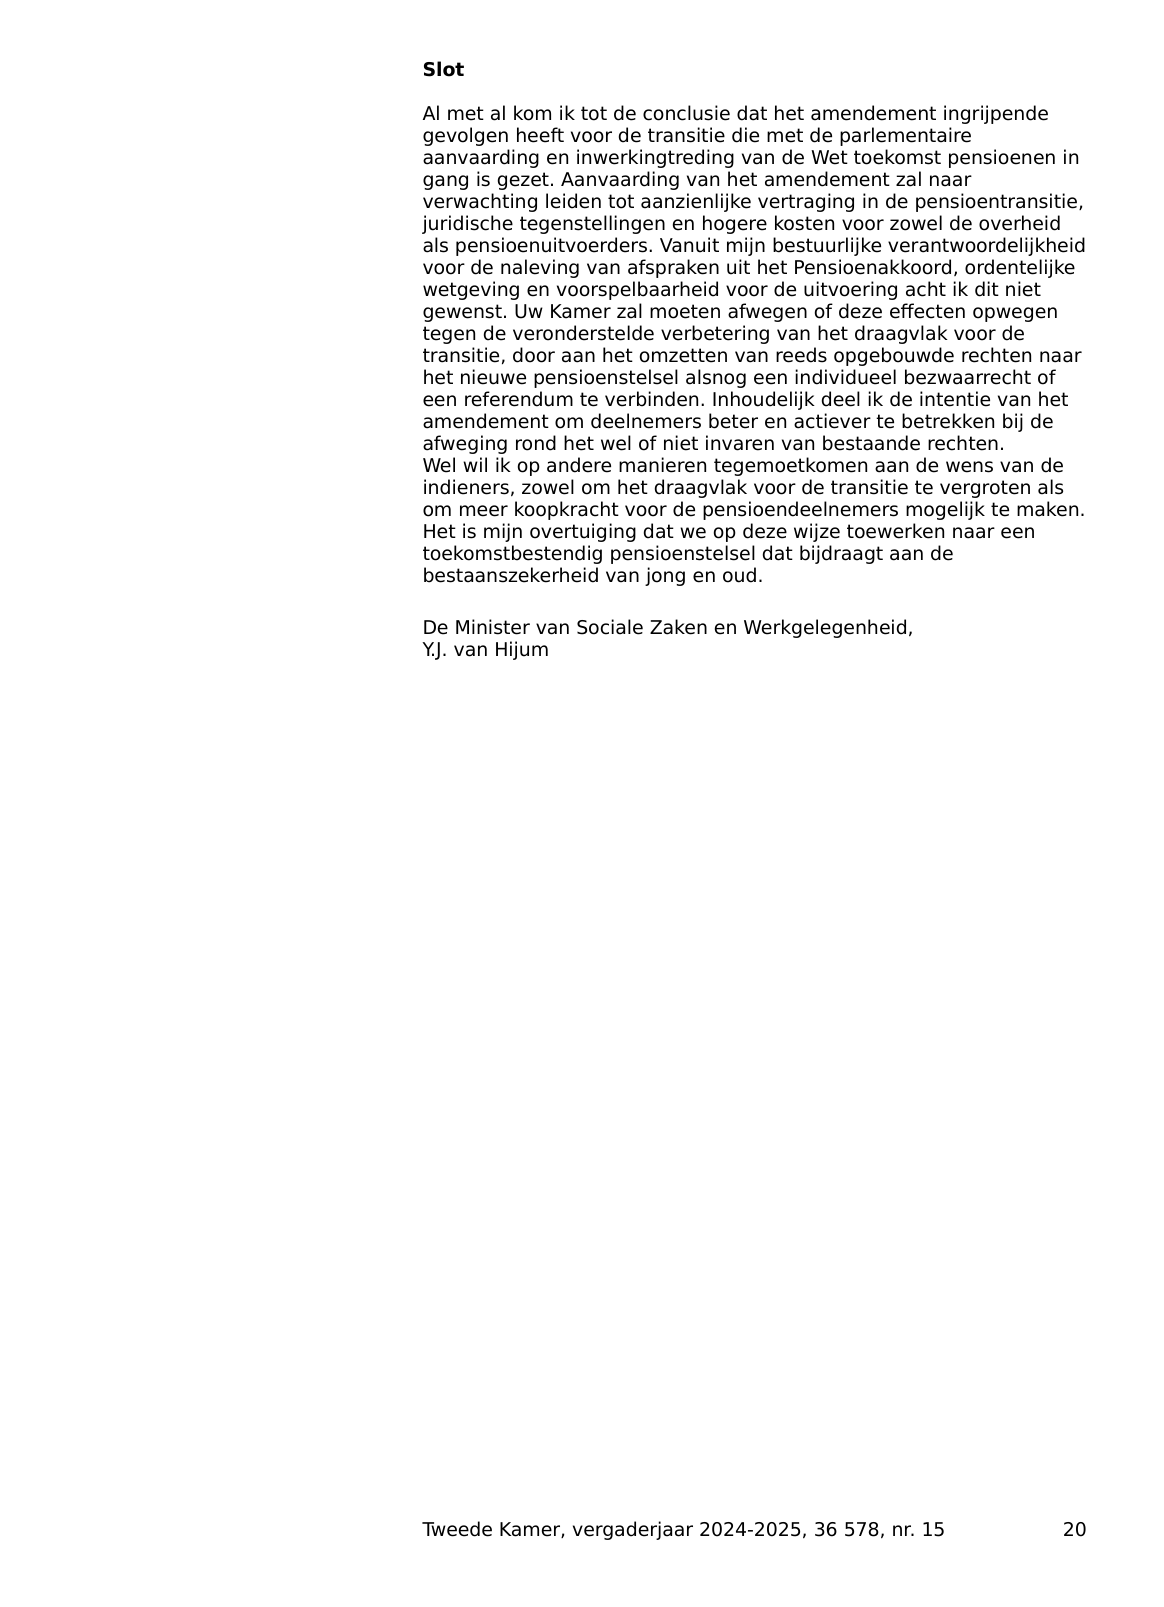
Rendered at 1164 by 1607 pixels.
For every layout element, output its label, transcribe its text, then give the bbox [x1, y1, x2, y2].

text De Minister van Sociale Zaken en Werkgelegenheid, Y.J. van Hijum [422, 617, 1087, 661]
text Wel wil ik op andere manieren tegemoetkomen aan de wens van de indieners, zowel om het draagvlak voor de transitie te vergroten als om meer koopkracht voor de pensioendeelnemers mogelijk te maken. Het is mijn overtuiging dat we op deze wijze toewerken naar een toekomstbestendig pensioenstelsel dat bijdraagt aan de bestaanszekerheid van jong en oud. [422, 455, 1087, 587]
text Al met al kom ik tot de conclusie dat het amendement ingrijpende gevolgen heeft voor de transitie die met de parlementaire aanvaarding en inwerkingtreding van de Wet toekomst pensioenen in gang is gezet. Aanvaarding van het amendement zal naar verwachting leiden tot aanzienlijke vertraging in de pensioentransitie, juridische tegenstellingen en hogere kosten voor zowel de overheid als pensioenuitvoerders. Vanuit mijn bestuurlijke verantwoordelijkheid voor de naleving van afspraken uit het Pensioenakkoord, ordentelijke wetgeving en voorspelbaarheid voor de uitvoering acht ik dit niet gewenst. Uw Kamer zal moeten afwegen of deze effecten opwegen tegen de veronderstelde verbetering van het draagvlak voor de transitie, door aan het omzetten van reeds opgebouwde rechten naar het nieuwe pensioenstelsel alsnog een individueel bezwaarrecht of een referendum te verbinden. Inhoudelijk deel ik de intentie van het amendement om deelnemers beter en actiever te betrekken bij de afweging rond het wel of niet invaren van bestaande rechten. [422, 103, 1087, 455]
subtitle Slot [422, 59, 1087, 81]
